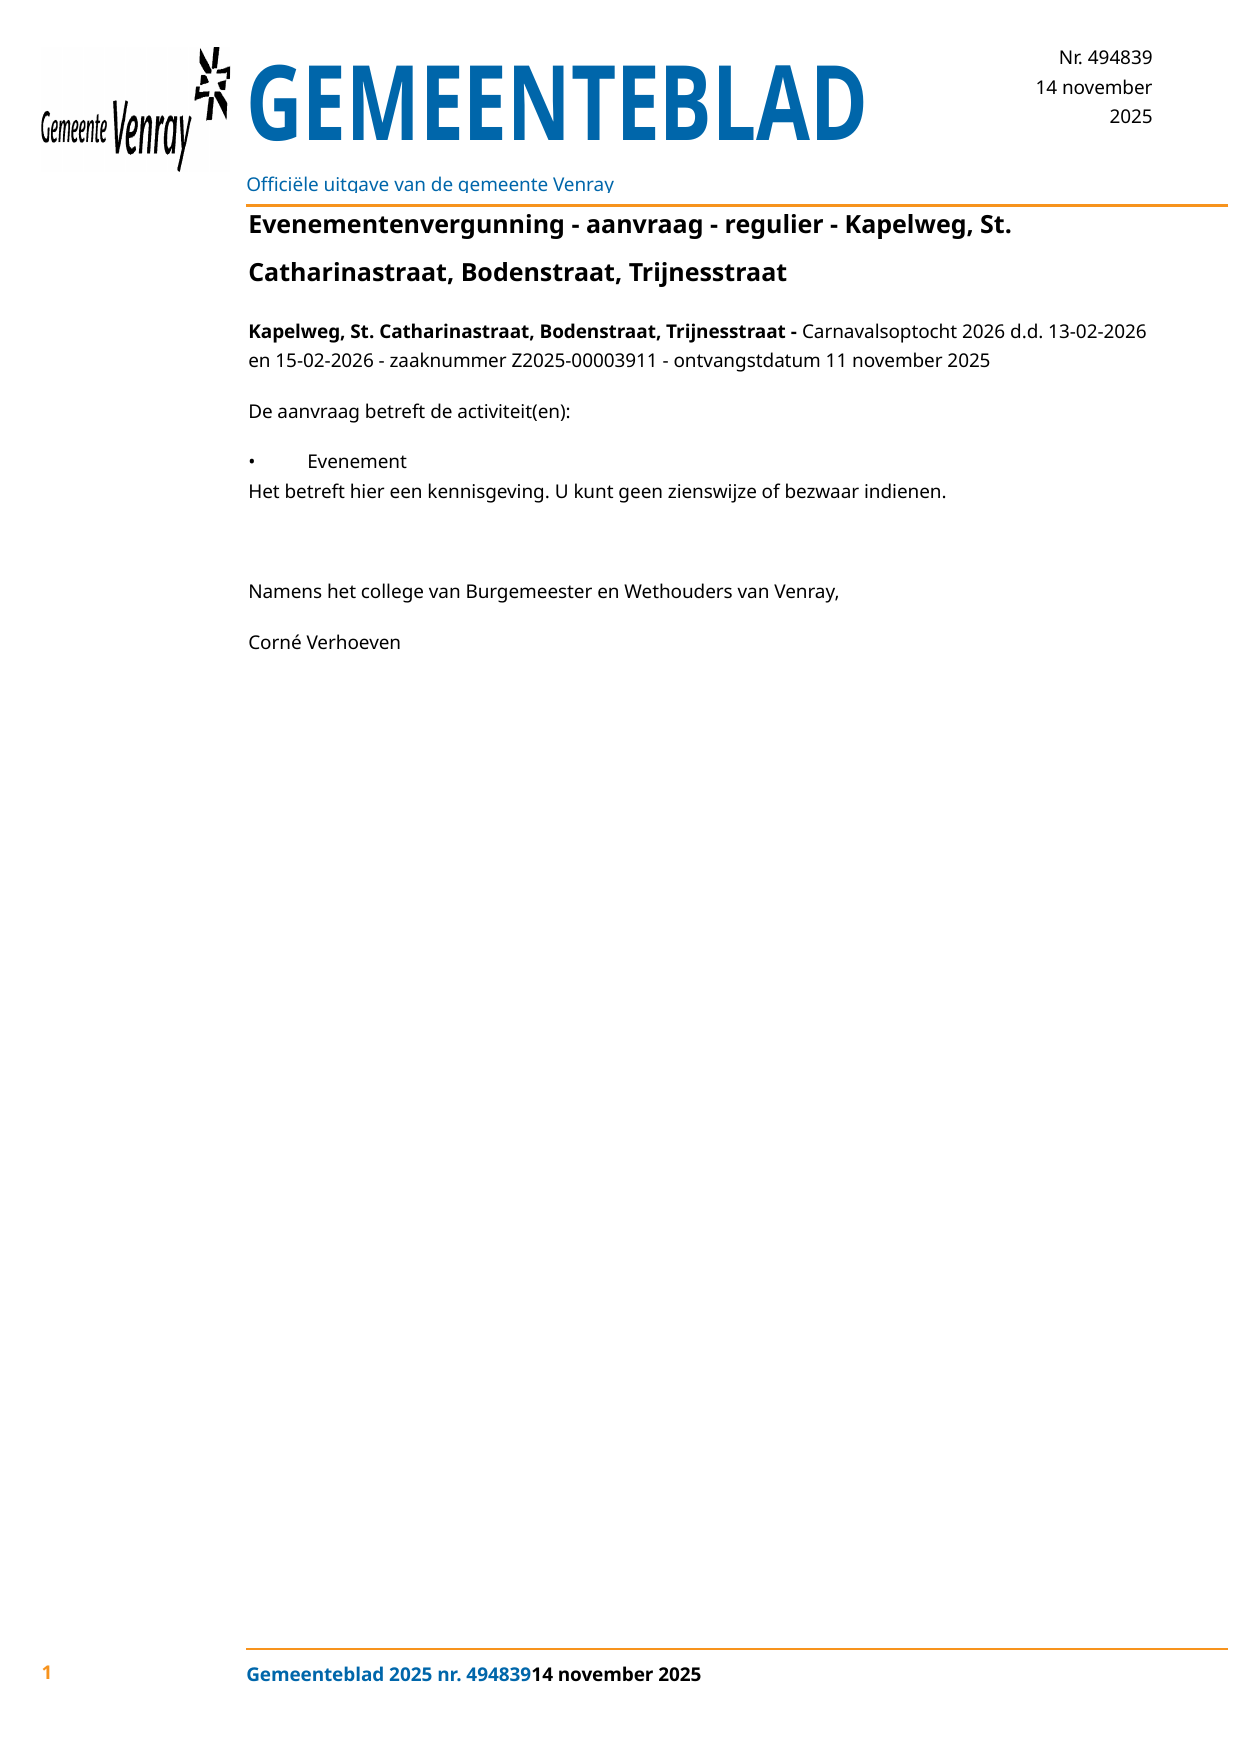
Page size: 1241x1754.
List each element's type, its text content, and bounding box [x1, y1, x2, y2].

list Evenement [248, 448, 1152, 474]
text Het betreft hier een kennisgeving. U kunt geen zienswijze of bezwaar indienen. [248, 478, 1152, 504]
picture [41, 47, 231, 172]
text Namens het college van Burgemeester en Wethouders van Venray, [248, 579, 1152, 604]
text Corné Verhoeven [248, 629, 1152, 655]
text Kapelweg, St. Catharinastraat, Bodenstraat, Trijnesstraat - Carnavalsoptocht 2026 d.d. 13-02-2026 en 15-02-2026 - zaaknummer Z2025-00003911 - ontvangstdatum 11 november 2025 [248, 318, 1152, 373]
text De aanvraag betreft de activiteit(en): [248, 398, 1152, 424]
text Evenementenvergunning - aanvraag - regulier - Kapelweg, St. Catharinastraat, Bodenstraat, Trijnesstraat [248, 207, 1152, 288]
